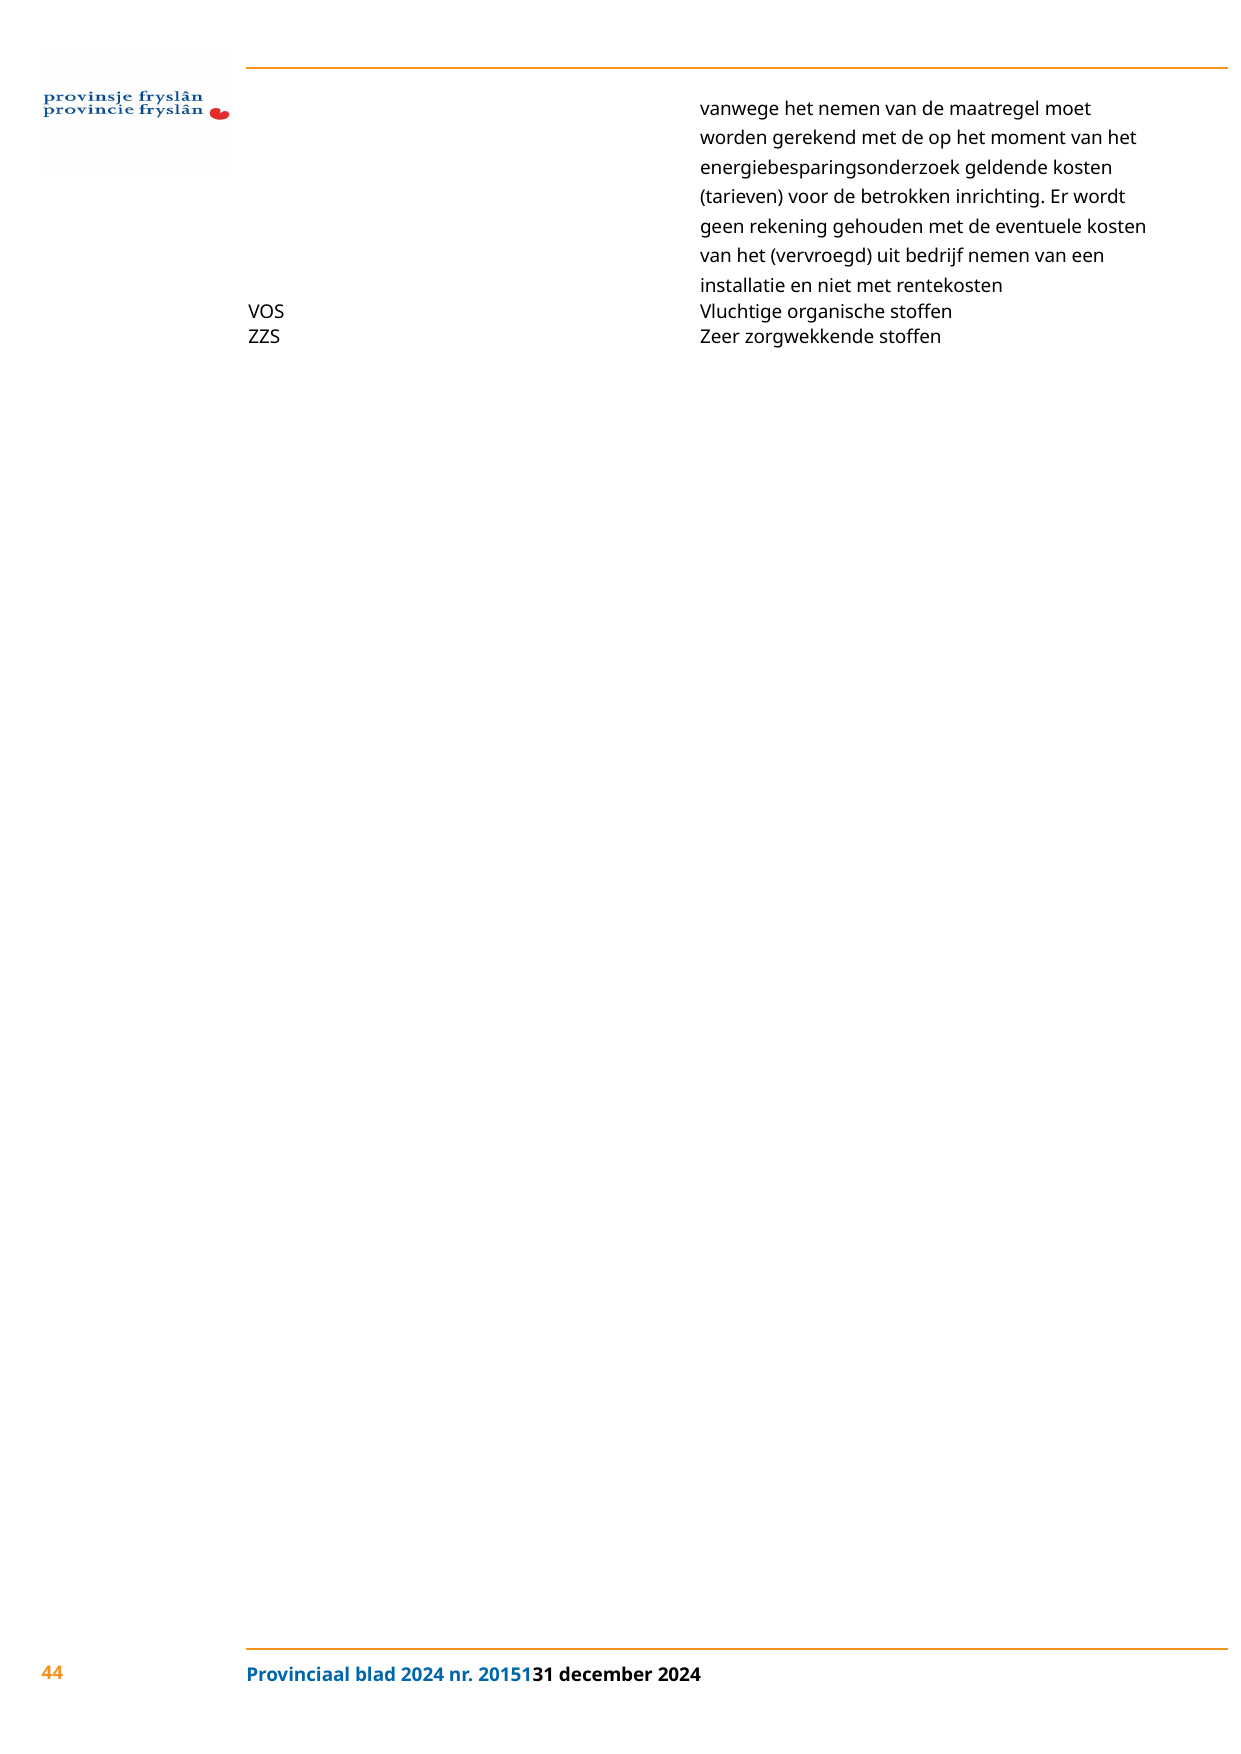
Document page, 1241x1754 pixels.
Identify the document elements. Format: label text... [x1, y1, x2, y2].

table_cell vanwege het nemen van de maatregel moet worden gerekend met de op het moment van het energiebesparingsonderzoek geldende kosten (tarieven) voor de betrokken inrichting. Er wordt geen rekening gehouden met de eventuele kosten van het (vervroegd) uit bedrijf nemen van een installatie en niet met rentekosten [700, 95, 1152, 298]
table_cell VOS [248, 298, 700, 324]
table_cell [248, 95, 700, 298]
table_cell Zeer zorgwekkende stoffen [700, 324, 1152, 349]
table_cell Vluchtige organische stoffen [700, 298, 1152, 324]
table_cell ZZS [248, 324, 700, 349]
picture [41, 47, 231, 172]
